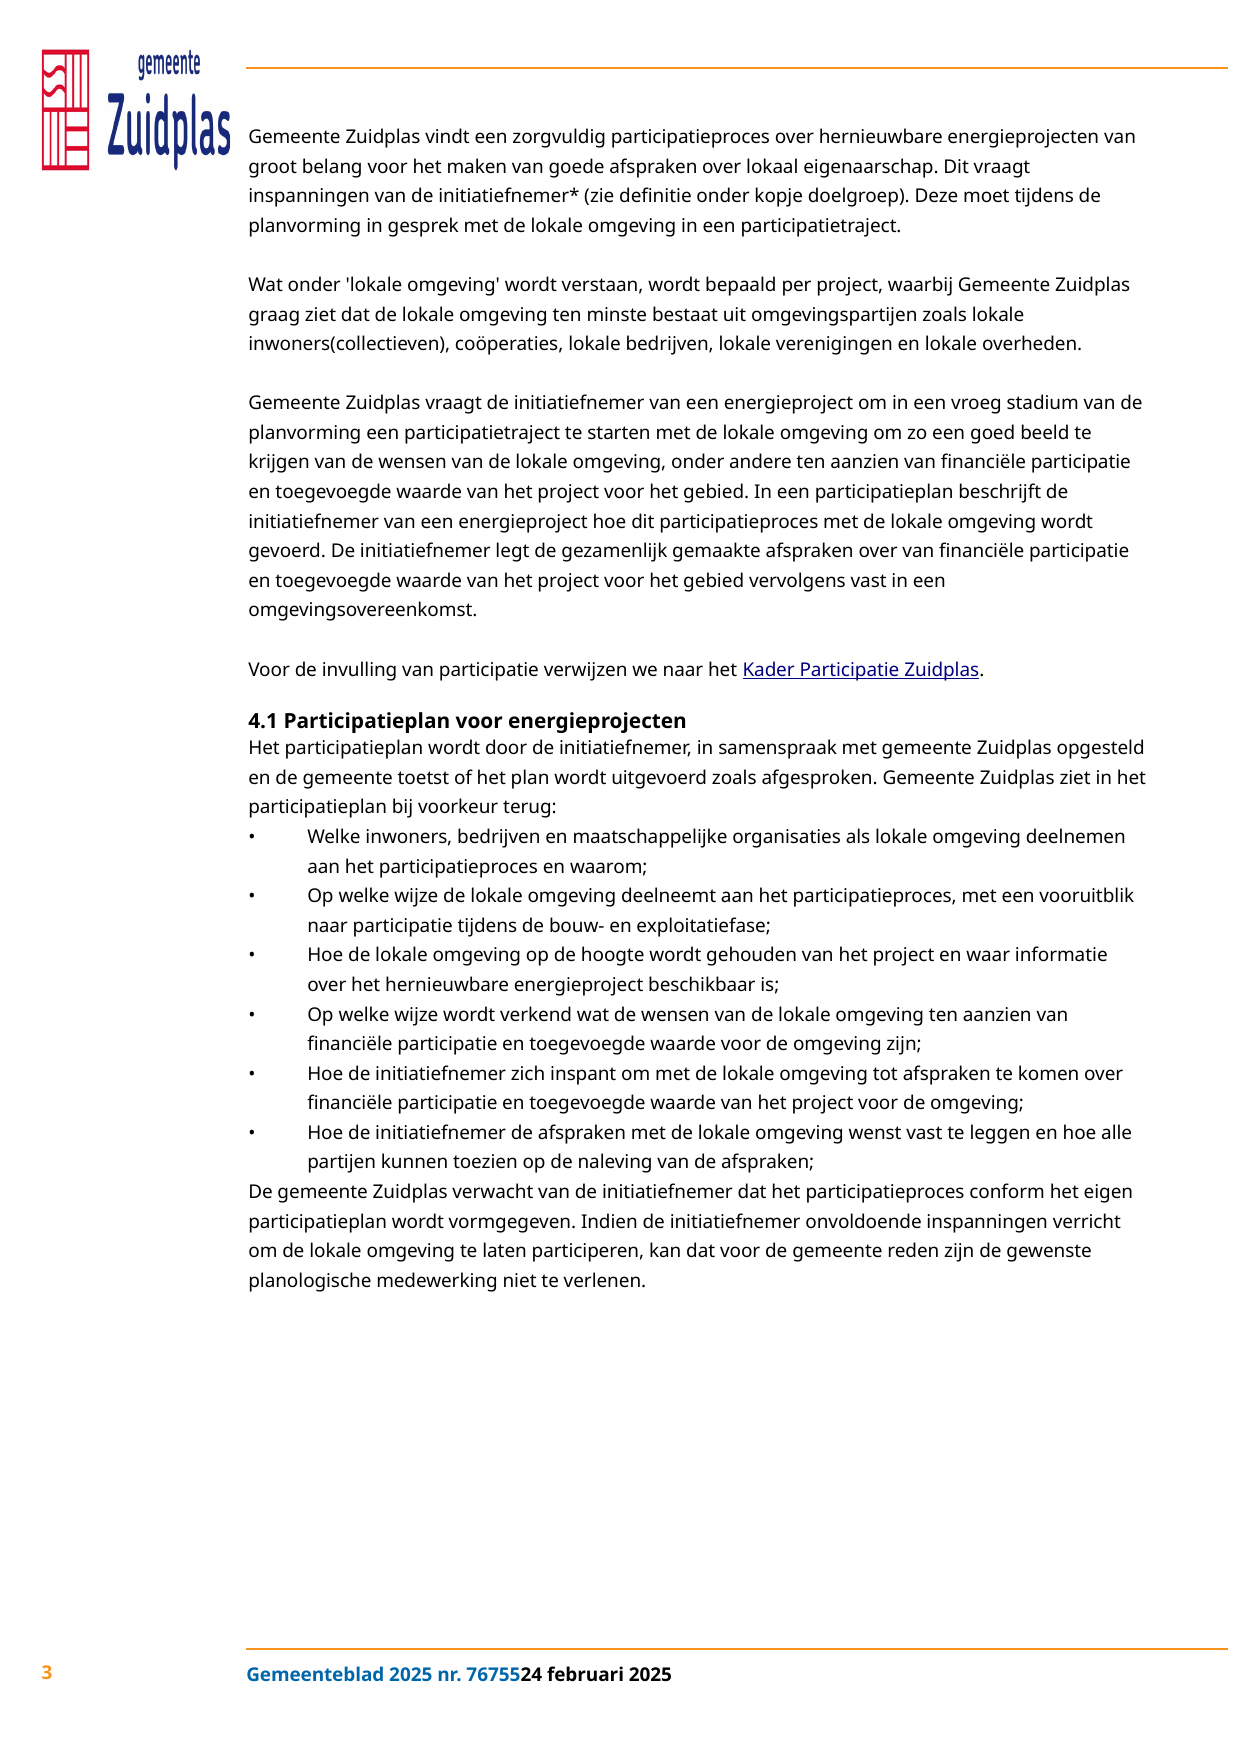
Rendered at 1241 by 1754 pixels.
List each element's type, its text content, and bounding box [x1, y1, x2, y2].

list Hoe de lokale omgeving op de hoogte wordt gehouden van het project en waar informatie over het hernieuwbare energieproject beschikbaar is; [248, 942, 1152, 997]
text Gemeente Zuidplas vraagt de initiatiefnemer van een energieproject om in een vroeg stadium van de planvorming een participatietraject te starten met de lokale omgeving om zo een goed beeld te krijgen van de wensen van de lokale omgeving, onder andere ten aanzien van financiële participatie en toegevoegde waarde van het project voor het gebied. In een participatieplan beschrijft de initiatiefnemer van een energieproject hoe dit participatieproces met de lokale omgeving wordt gevoerd. De initiatiefnemer legt de gezamenlijk gemaakte afspraken over van financiële participatie en toegevoegde waarde van het project voor het gebied vervolgens vast in een omgevingsovereenkomst. [248, 389, 1152, 622]
list Op welke wijze de lokale omgeving deelneemt aan het participatieproces, met een vooruitblik naar participatie tijdens de bouw- en exploitatiefase; [248, 882, 1152, 938]
text De gemeente Zuidplas verwacht van de initiatiefnemer dat het participatieproces conform het eigen participatieplan wordt vormgegeven. Indien de initiatiefnemer onvoldoende inspanningen verricht om de lokale omgeving te laten participeren, kan dat voor de gemeente reden zijn de gewenste planologische medewerking niet te verlenen. [248, 1178, 1152, 1293]
text Voor de invulling van participatie verwijzen we naar het Kader Participatie Zuidplas. [248, 656, 1152, 681]
list Hoe de initiatiefnemer zich inspant om met de lokale omgeving tot afspraken te komen over financiële participatie en toegevoegde waarde van het project voor de omgeving; [248, 1060, 1152, 1115]
text 4.1 Participatieplan voor energieprojecten [248, 706, 1152, 734]
list Op welke wijze wordt verkend wat de wensen van de lokale omgeving ten aanzien van financiële participatie en toegevoegde waarde voor de omgeving zijn; [248, 1001, 1152, 1056]
list Hoe de initiatiefnemer de afspraken met de lokale omgeving wenst vast te leggen en hoe alle partijen kunnen toezien op de naleving van de afspraken; [248, 1119, 1152, 1174]
list Welke inwoners, bedrijven en maatschappelijke organisaties als lokale omgeving deelnemen aan het participatieproces en waarom; [248, 823, 1152, 879]
text Gemeente Zuidplas vindt een zorgvuldig participatieproces over hernieuwbare energieprojecten van groot belang voor het maken van goede afspraken over lokaal eigenaarschap. Dit vraagt inspanningen van de initiatiefnemer* (zie definitie onder kopje doelgroep). Deze moet tijdens de planvorming in gesprek met de lokale omgeving in een participatietraject. [248, 123, 1152, 238]
text Het participatieplan wordt door de initiatiefnemer, in samenspraak met gemeente Zuidplas opgesteld en de gemeente toetst of het plan wordt uitgevoerd zoals afgesproken. Gemeente Zuidplas ziet in het participatieplan bij voorkeur terug: [248, 734, 1152, 819]
picture [41, 47, 231, 172]
text Wat onder 'lokale omgeving' wordt verstaan, wordt bepaald per project, waarbij Gemeente Zuidplas graag ziet dat de lokale omgeving ten minste bestaat uit omgevingspartijen zoals lokale inwoners(collectieven), coöperaties, lokale bedrijven, lokale verenigingen en lokale overheden. [248, 271, 1152, 356]
